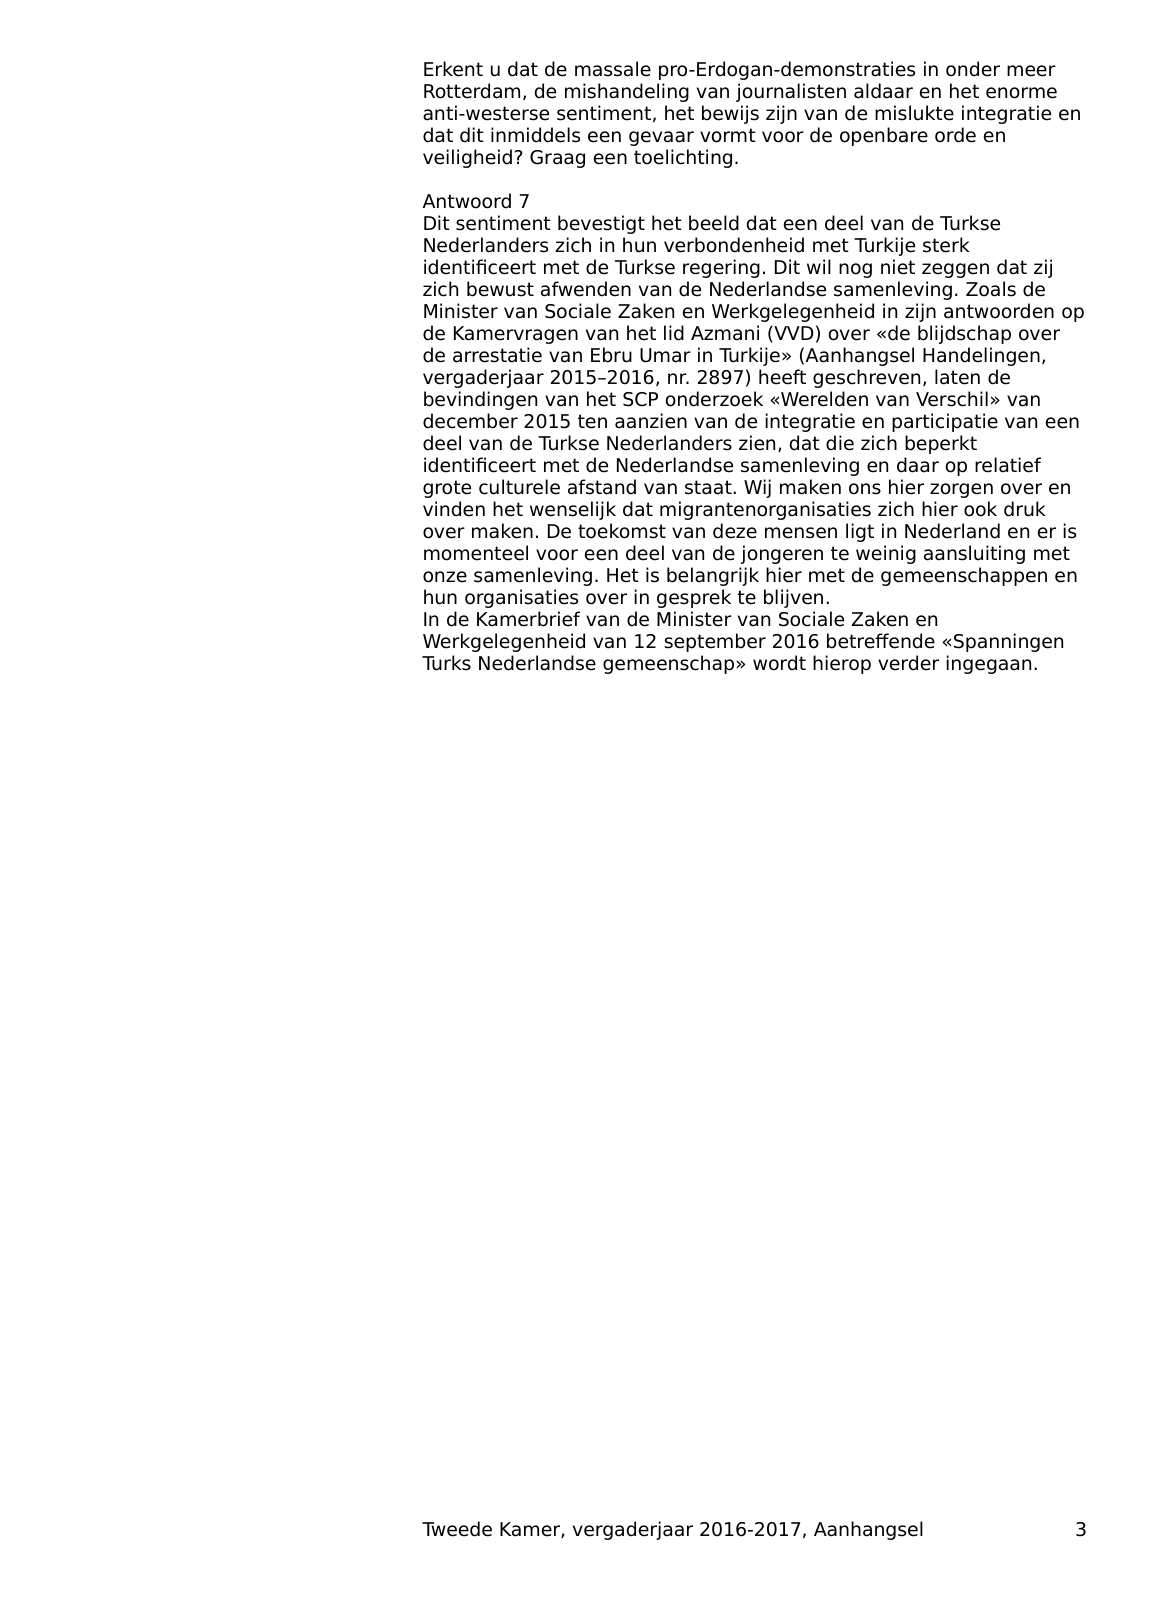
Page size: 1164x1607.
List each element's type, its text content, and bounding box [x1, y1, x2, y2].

text In de Kamerbrief van de Minister van Sociale Zaken en Werkgelegenheid van 12 september 2016 betreffende «Spanningen Turks Nederlandse gemeenschap» wordt hierop verder ingegaan. [422, 609, 1087, 675]
text Erkent u dat de massale pro-Erdogan-demonstraties in onder meer Rotterdam, de mishandeling van journalisten aldaar en het enorme anti-westerse sentiment, het bewijs zijn van de mislukte integratie en dat dit inmiddels een gevaar vormt voor de openbare orde en veiligheid? Graag een toelichting. [422, 59, 1087, 169]
text Dit sentiment bevestigt het beeld dat een deel van de Turkse Nederlanders zich in hun verbondenheid met Turkije sterk identificeert met de Turkse regering. Dit wil nog niet zeggen dat zij zich bewust afwenden van de Nederlandse samenleving. Zoals de Minister van Sociale Zaken en Werkgelegenheid in zijn antwoorden op de Kamervragen van het lid Azmani (VVD) over «de blijdschap over de arrestatie van Ebru Umar in Turkije» (Aanhangsel Handelingen, vergaderjaar 2015–2016, nr. 2897) heeft geschreven, laten de bevindingen van het SCP onderzoek «Werelden van Verschil» van december 2015 ten aanzien van de integratie en participatie van een deel van de Turkse Nederlanders zien, dat die zich beperkt identificeert met de Nederlandse samenleving en daar op relatief grote culturele afstand van staat. Wij maken ons hier zorgen over en vinden het wenselijk dat migrantenorganisaties zich hier ook druk over maken. De toekomst van deze mensen ligt in Nederland en er is momenteel voor een deel van de jongeren te weinig aansluiting met onze samenleving. Het is belangrijk hier met de gemeenschappen en hun organisaties over in gesprek te blijven. [422, 213, 1087, 609]
text Antwoord 7 [422, 191, 1087, 213]
